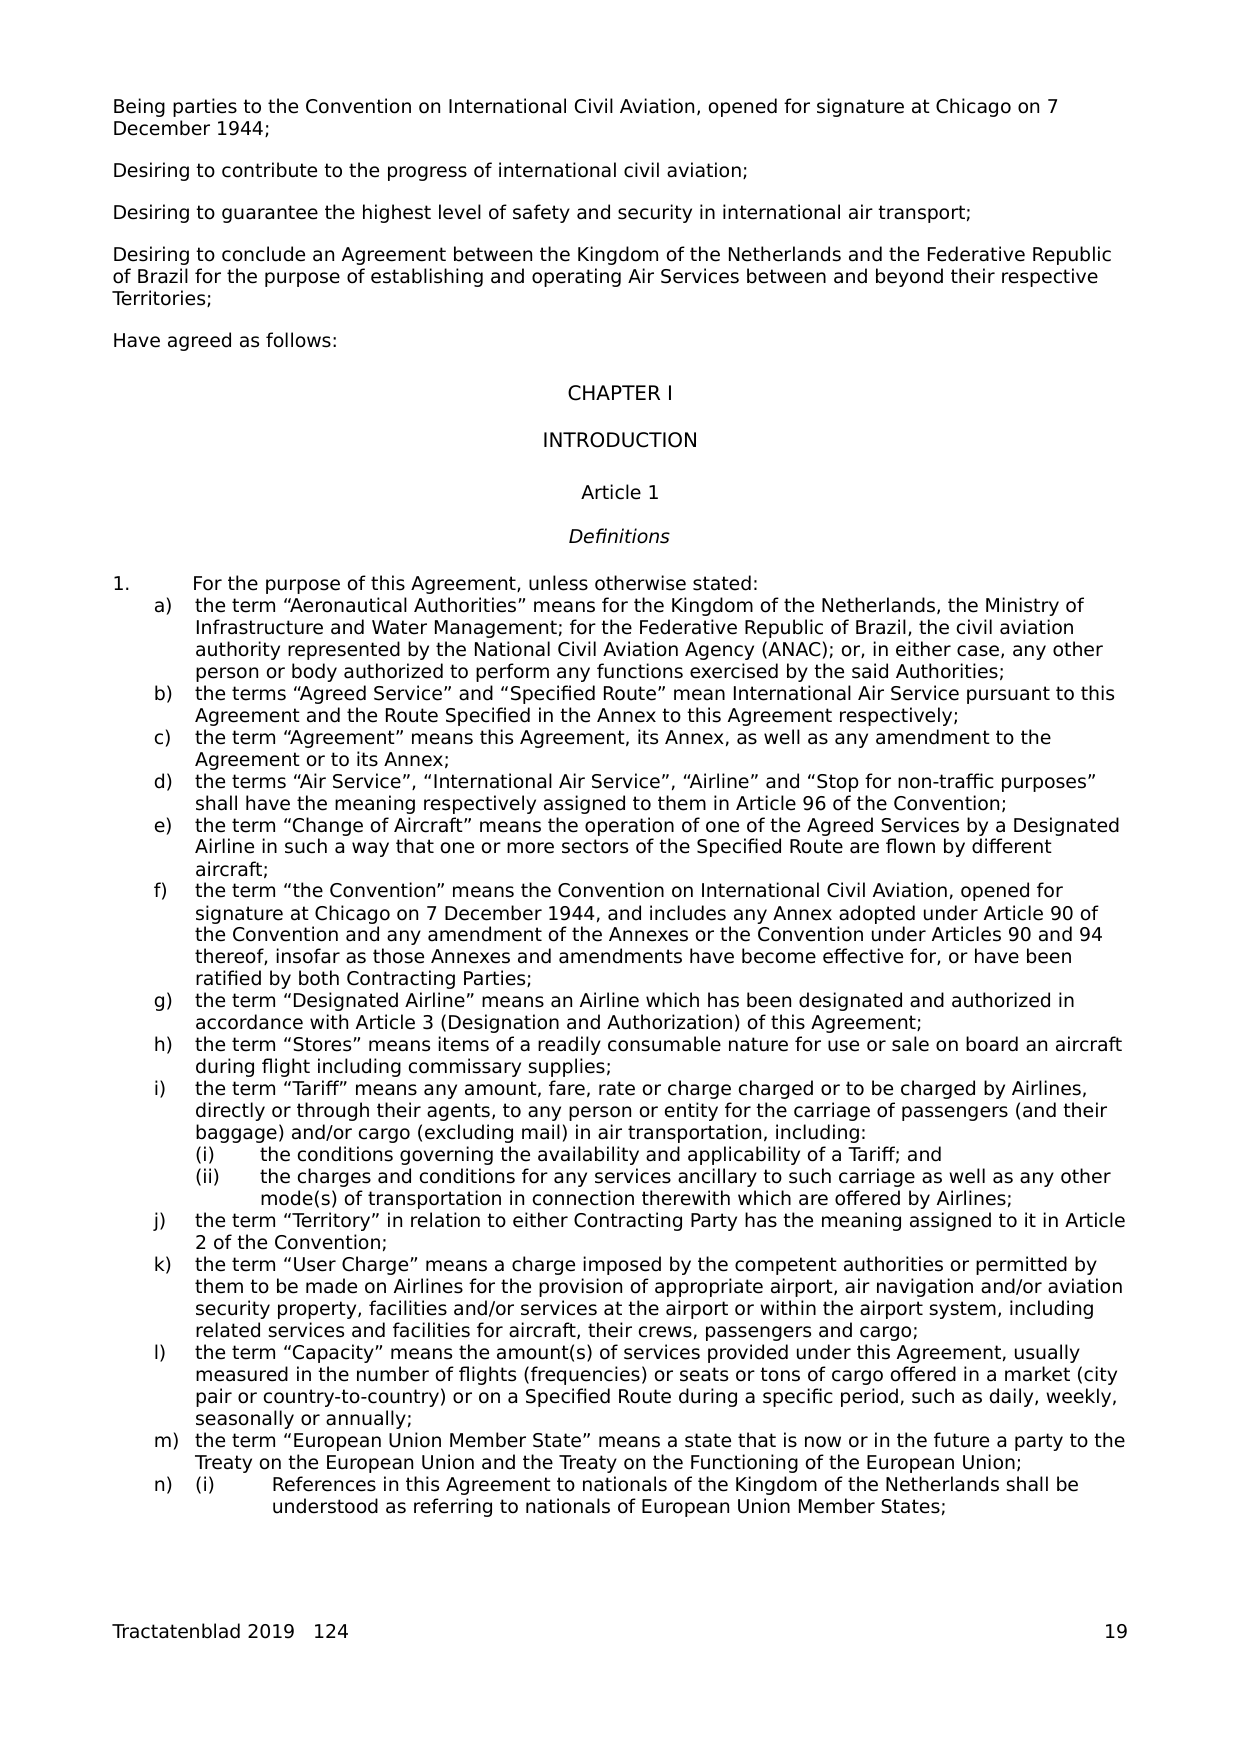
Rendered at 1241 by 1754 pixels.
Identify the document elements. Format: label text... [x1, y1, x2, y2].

text c) the term “Agreement” means this Agreement, its Annex, as well as any amendment to the Agreement or to its Annex; [153, 727, 1128, 771]
text k) the term “User Charge” means a charge imposed by the competent authorities or permitted by them to be made on Airlines for the provision of appropriate airport, air navigation and/or aviation security property, facilities and/or services at the airport or within the airport system, including related services and facilities for aircraft, their crews, passengers and cargo; [153, 1254, 1128, 1342]
text f) the term “the Convention” means the Convention on International Civil Aviation, opened for signature at Chicago on 7 December 1944, and includes any Annex adopted under Article 90 of the Convention and any amendment of the Annexes or the Convention under Articles 90 and 94 thereof, insofar as those Annexes and amendments have become effective for, or have been ratified by both Contracting Parties; [153, 880, 1128, 990]
text n) (i) References in this Agreement to nationals of the Kingdom of the Netherlands shall be understood as referring to nationals of European Union Member States; [153, 1474, 1128, 1518]
text Desiring to conclude an Agreement between the Kingdom of the Netherlands and the Federative Republic of Brazil for the purpose of establishing and operating Air Services between and beyond their respective Territories; [112, 244, 1128, 310]
text (ii) the charges and conditions for any services ancillary to such carriage as well as any other mode(s) of transportation in connection therewith which are offered by Airlines; [195, 1166, 1128, 1210]
text l) the term “Capacity” means the amount(s) of services provided under this Agreement, usually measured in the number of flights (frequencies) or seats or tons of cargo offered in a market (city pair or country-to-country) or on a Specified Route during a specific period, such as daily, weekly, seasonally or annually; [153, 1342, 1128, 1430]
text d) the terms “Air Service”, “International Air Service”, “Airline” and “Stop for non-traffic purposes” shall have the meaning respectively assigned to them in Article 96 of the Convention; [153, 771, 1128, 814]
subtitle CHAPTER I INTRODUCTION [112, 382, 1128, 452]
text Desiring to guarantee the highest level of safety and security in international air transport; [112, 202, 1128, 224]
text Have agreed as follows: [112, 330, 1128, 352]
text j) the term “Territory” in relation to either Contracting Party has the meaning assigned to it in Article 2 of the Convention; [153, 1210, 1128, 1254]
text a) the term “Aeronautical Authorities” means for the Kingdom of the Netherlands, the Ministry of Infrastructure and Water Management; for the Federative Republic of Brazil, the civil aviation authority represented by the National Civil Aviation Agency (ANAC); or, in either case, any other person or body authorized to perform any functions exercised by the said Authorities; [153, 595, 1128, 683]
text Desiring to contribute to the progress of international civil aviation; [112, 160, 1128, 182]
subtitle Article 1 Definitions [112, 482, 1128, 548]
text b) the terms “Agreed Service” and “Specified Route” mean International Air Service pursuant to this Agreement and the Route Specified in the Annex to this Agreement respectively; [153, 683, 1128, 727]
text g) the term “Designated Airline” means an Airline which has been designated and authorized in accordance with Article 3 (Designation and Authorization) of this Agreement; [153, 990, 1128, 1034]
text i) the term “Tariff” means any amount, fare, rate or charge charged or to be charged by Airlines, directly or through their agents, to any person or entity for the carriage of passengers (and their baggage) and/or cargo (excluding mail) in air transportation, including: [153, 1078, 1128, 1144]
text (i) the conditions governing the availability and applicability of a Tariff; and [195, 1144, 1128, 1166]
text h) the term “Stores” means items of a readily consumable nature for use or sale on board an aircraft during flight including commissary supplies; [153, 1034, 1128, 1078]
text 1. For the purpose of this Agreement, unless otherwise stated: [112, 573, 1128, 595]
text m) the term “European Union Member State” means a state that is now or in the future a party to the Treaty on the European Union and the Treaty on the Functioning of the European Union; [153, 1430, 1128, 1474]
text Being parties to the Convention on International Civil Aviation, opened for signature at Chicago on 7 December 1944; [112, 96, 1128, 140]
text e) the term “Change of Aircraft” means the operation of one of the Agreed Services by a Designated Airline in such a way that one or more sectors of the Specified Route are flown by different aircraft; [153, 814, 1128, 880]
